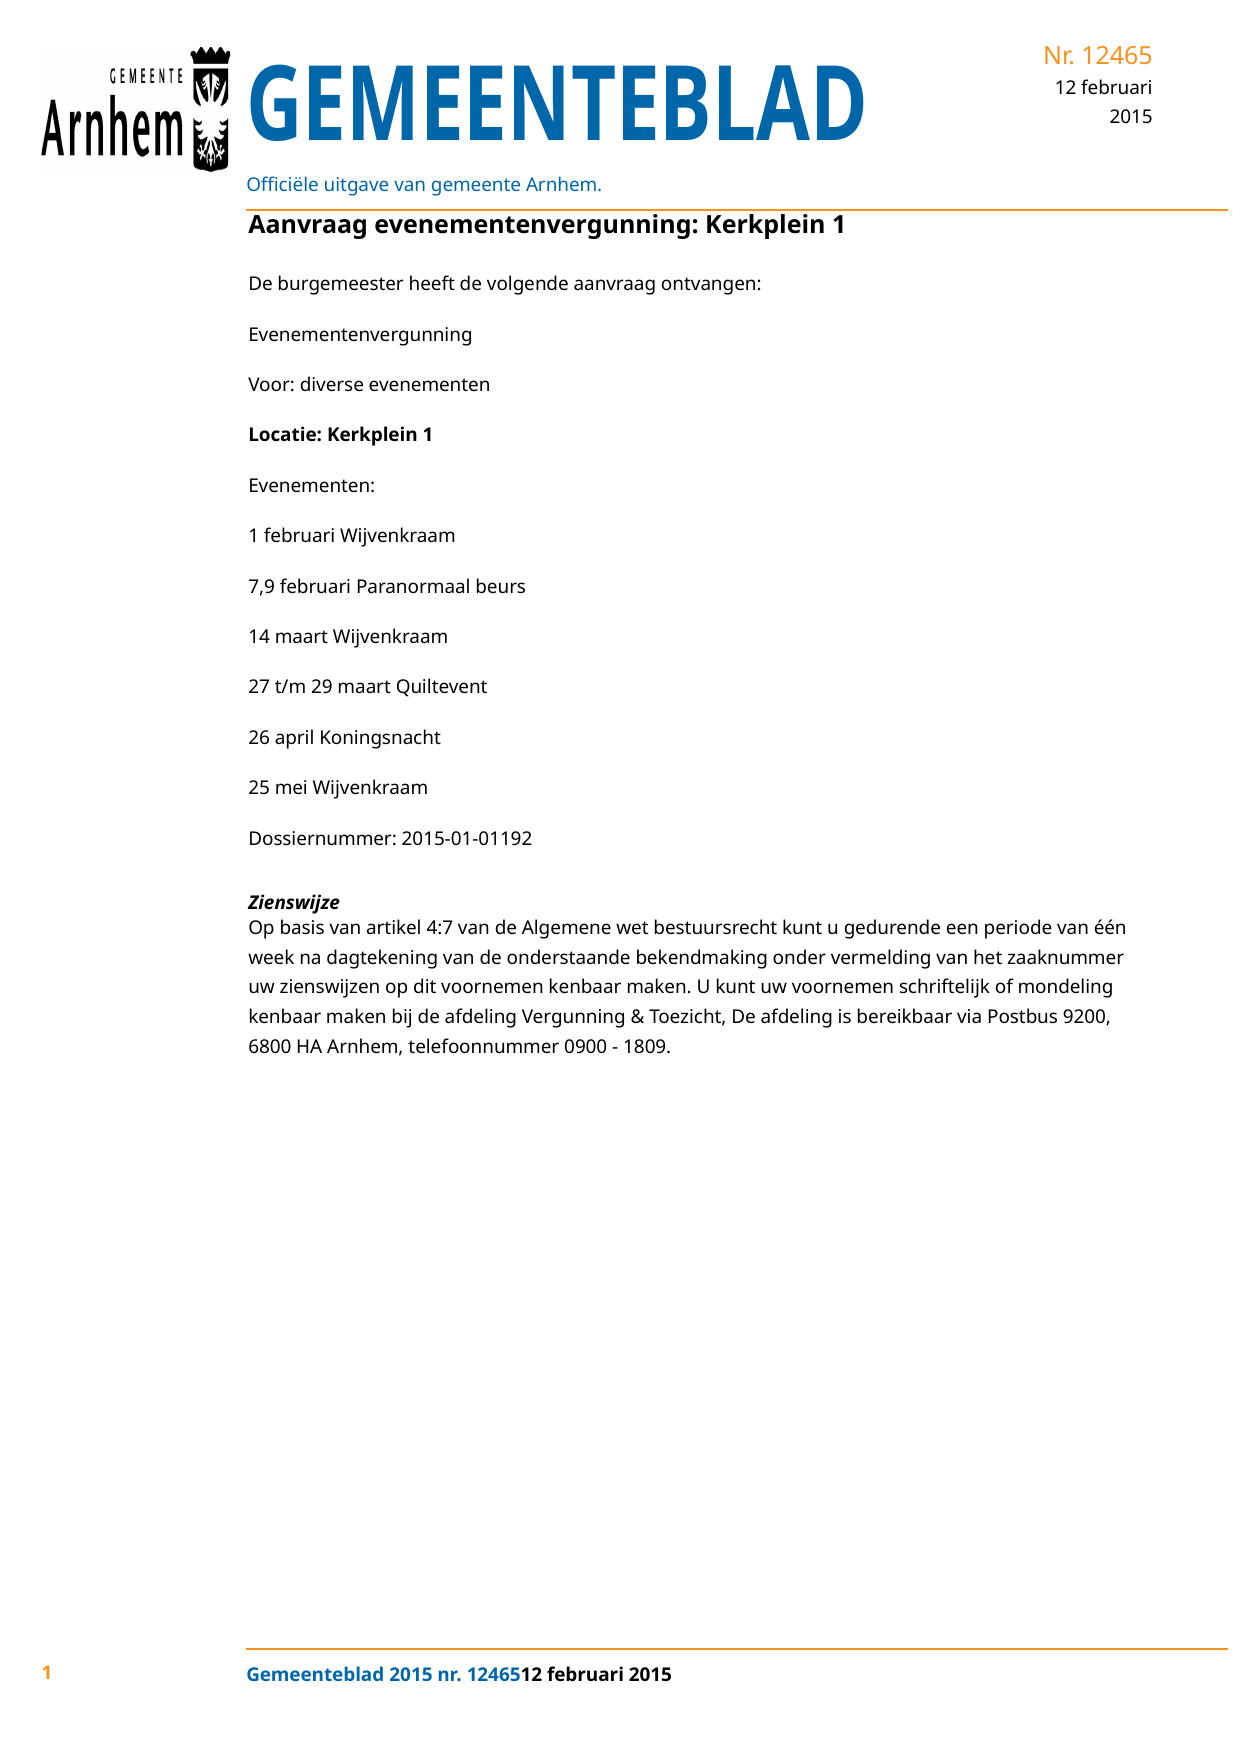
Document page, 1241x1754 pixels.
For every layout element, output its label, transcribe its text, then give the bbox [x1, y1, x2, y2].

text 1 februari Wijvenkraam [248, 522, 1152, 548]
text Zienswijze [248, 889, 1152, 914]
text Voor: diverse evenementen [248, 371, 1152, 397]
text 14 maart Wijvenkraam [248, 623, 1152, 649]
text Evenementen: [248, 472, 1152, 498]
text 7,9 februari Paranormaal beurs [248, 573, 1152, 598]
text Op basis van artikel 4:7 van de Algemene wet bestuursrecht kunt u gedurende een periode van één week na dagtekening van de onderstaande bekendmaking onder vermelding van het zaaknummer uw zienswijzen op dit voornemen kenbaar maken. U kunt uw voornemen schriftelijk of mondeling kenbaar maken bij de afdeling Vergunning & Toezicht, De afdeling is bereikbaar via Postbus 9200, 6800 HA Arnhem, telefoonnummer 0900 - 1809. [248, 914, 1152, 1059]
text Dossiernummer: 2015-01-01192 [248, 825, 1152, 851]
text 25 mei Wijvenkraam [248, 774, 1152, 800]
text Locatie: Kerkplein 1 [248, 422, 1152, 447]
text 27 t/m 29 maart Quiltevent [248, 674, 1152, 699]
text 26 april Koningsnacht [248, 724, 1152, 750]
text Aanvraag evenementenvergunning: Kerkplein 1 [248, 211, 1152, 241]
picture [41, 47, 231, 172]
text De burgemeester heeft de volgende aanvraag ontvangen: [248, 270, 1152, 296]
text Evenementenvergunning [248, 321, 1152, 346]
